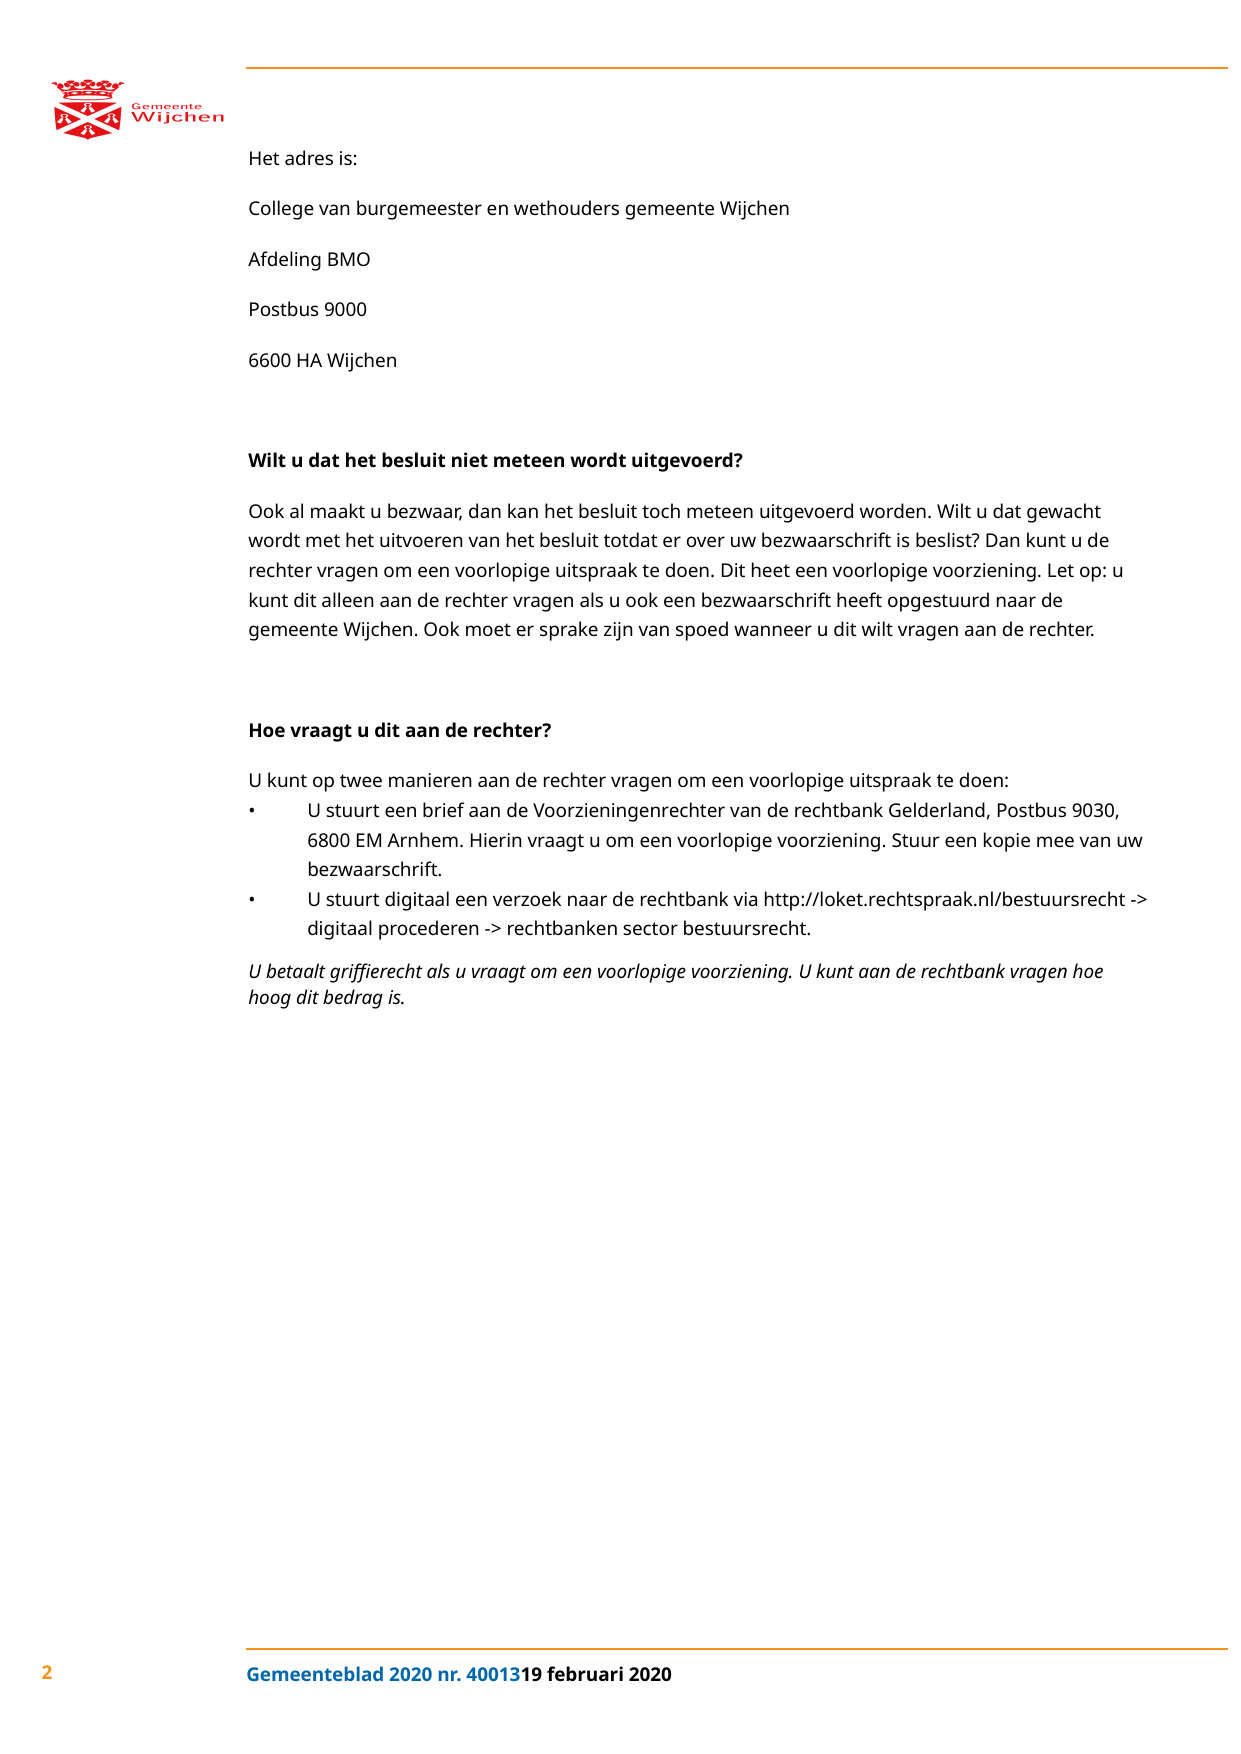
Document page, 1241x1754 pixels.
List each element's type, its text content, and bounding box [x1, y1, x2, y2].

list U stuurt digitaal een verzoek naar de rechtbank via http://loket.rechtspraak.nl/bestuursrecht -> digitaal procederen -> rechtbanken sector bestuursrecht. [248, 886, 1152, 941]
text College van burgemeester en wethouders gemeente Wijchen [248, 196, 1152, 221]
text Afdeling BMO [248, 246, 1152, 272]
text Het adres is: [248, 145, 1152, 171]
text Ook al maakt u bezwaar, dan kan het besluit toch meteen uitgevoerd worden. Wilt u dat gewacht wordt met het uitvoeren van het besluit totdat er over uw bezwaarschrift is beslist? Dan kunt u de rechter vragen om een voorlopige uitspraak te doen. Dit heet een voorlopige voorziening. Let op: u kunt dit alleen aan de rechter vragen als u ook een bezwaarschrift heeft opgestuurd naar de gemeente Wijchen. Ook moet er sprake zijn van spoed wanneer u dit wilt vragen aan de rechter. [248, 498, 1152, 642]
text Hoe vraagt u dit aan de rechter? [248, 717, 1152, 743]
text U betaalt griffierecht als u vraagt om een voorlopige voorziening. U kunt aan de rechtbank vragen hoe hoog dit bedrag is. [248, 959, 1152, 1010]
text U kunt op twee manieren aan de rechter vragen om een voorlopige uitspraak te doen: [248, 768, 1152, 793]
text 6600 HA Wijchen [248, 347, 1152, 373]
list U stuurt een brief aan de Voorzieningenrechter van de rechtbank Gelderland, Postbus 9030, 6800 EM Arnhem. Hierin vraagt u om een voorlopige voorziening. Stuur een kopie mee van uw bezwaarschrift. [248, 797, 1152, 882]
text Postbus 9000 [248, 296, 1152, 322]
picture [41, 47, 231, 172]
text Wilt u dat het besluit niet meteen wordt uitgevoerd? [248, 448, 1152, 473]
